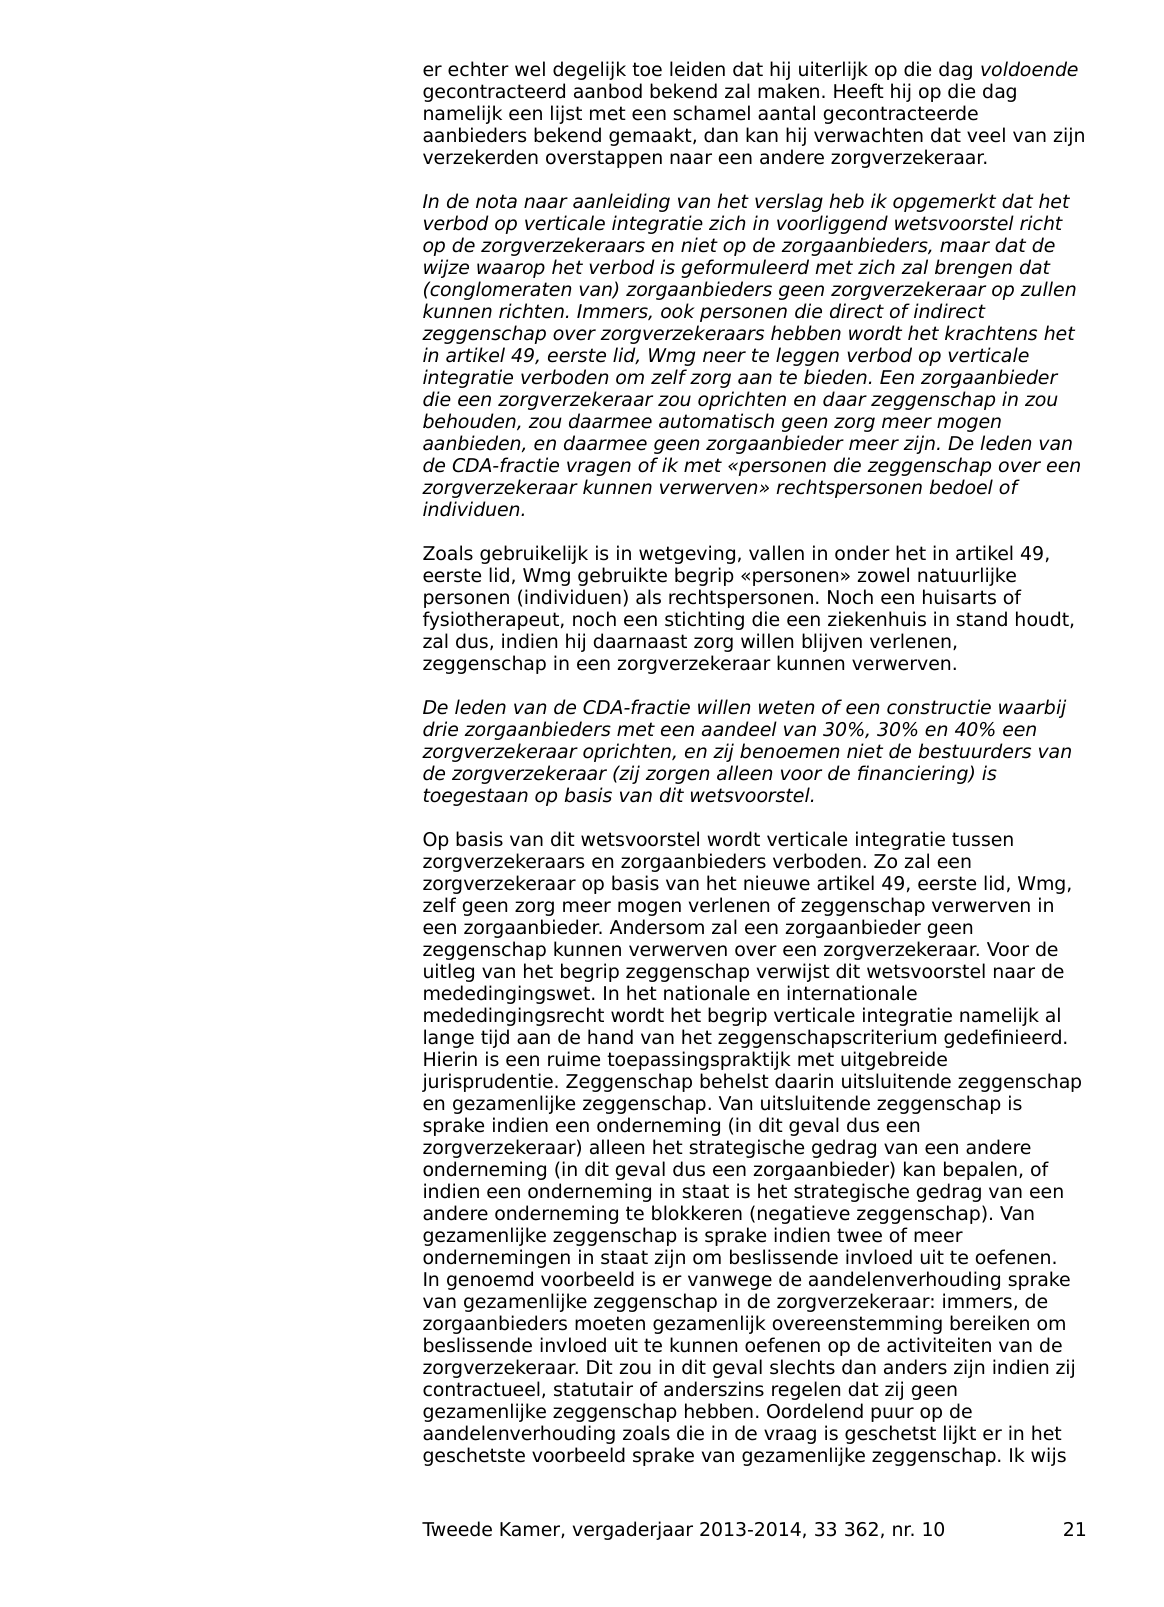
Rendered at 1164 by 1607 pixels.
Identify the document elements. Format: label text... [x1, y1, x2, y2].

text In genoemd voorbeeld is er vanwege de aandelenverhouding sprake van gezamenlijke zeggenschap in de zorgverzekeraar: immers, de zorgaanbieders moeten gezamenlijk overeenstemming bereiken om beslissende invloed uit te kunnen oefenen op de activiteiten van de zorgverzekeraar. Dit zou in dit geval slechts dan anders zijn indien zij contractueel, statutair of anderszins regelen dat zij geen gezamenlijke zeggenschap hebben. Oordelend puur op de aandelenverhouding zoals die in de vraag is geschetst lijkt er in het geschetste voorbeeld sprake van gezamenlijke zeggenschap. Ik wijs [422, 1269, 1087, 1467]
text er echter wel degelijk toe leiden dat hij uiterlijk op die dag voldoende gecontracteerd aanbod bekend zal maken. Heeft hij op die dag namelijk een lijst met een schamel aantal gecontracteerde aanbieders bekend gemaakt, dan kan hij verwachten dat veel van zijn verzekerden overstappen naar een andere zorgverzekeraar. [422, 59, 1087, 169]
text Zoals gebruikelijk is in wetgeving, vallen in onder het in artikel 49, eerste lid, Wmg gebruikte begrip «personen» zowel natuurlijke personen (individuen) als rechtspersonen. Noch een huisarts of fysiotherapeut, noch een stichting die een ziekenhuis in stand houdt, zal dus, indien hij daarnaast zorg willen blijven verlenen, zeggenschap in een zorgverzekeraar kunnen verwerven. [422, 543, 1087, 675]
text De leden van de CDA-fractie willen weten of een constructie waarbij drie zorgaanbieders met een aandeel van 30%, 30% en 40% een zorgverzekeraar oprichten, en zij benoemen niet de bestuurders van de zorgverzekeraar (zij zorgen alleen voor de financiering) is toegestaan op basis van dit wetsvoorstel. [422, 697, 1087, 807]
text Op basis van dit wetsvoorstel wordt verticale integratie tussen zorgverzekeraars en zorgaanbieders verboden. Zo zal een zorgverzekeraar op basis van het nieuwe artikel 49, eerste lid, Wmg, zelf geen zorg meer mogen verlenen of zeggenschap verwerven in een zorgaanbieder. Andersom zal een zorgaanbieder geen zeggenschap kunnen verwerven over een zorgverzekeraar. Voor de uitleg van het begrip zeggenschap verwijst dit wetsvoorstel naar de mededingingswet. In het nationale en internationale mededingingsrecht wordt het begrip verticale integratie namelijk al lange tijd aan de hand van het zeggenschapscriterium gedefinieerd. Hierin is een ruime toepassingspraktijk met uitgebreide jurisprudentie. Zeggenschap behelst daarin uitsluitende zeggenschap en gezamenlijke zeggenschap. Van uitsluitende zeggenschap is sprake indien een onderneming (in dit geval dus een zorgverzekeraar) alleen het strategische gedrag van een andere onderneming (in dit geval dus een zorgaanbieder) kan bepalen, of indien een onderneming in staat is het strategische gedrag van een andere onderneming te blokkeren (negatieve zeggenschap). Van gezamenlijke zeggenschap is sprake indien twee of meer ondernemingen in staat zijn om beslissende invloed uit te oefenen. [422, 829, 1087, 1269]
text In de nota naar aanleiding van het verslag heb ik opgemerkt dat het verbod op verticale integratie zich in voorliggend wetsvoorstel richt op de zorgverzekeraars en niet op de zorgaanbieders, maar dat de wijze waarop het verbod is geformuleerd met zich zal brengen dat (conglomeraten van) zorgaanbieders geen zorgverzekeraar op zullen kunnen richten. Immers, ook personen die direct of indirect zeggenschap over zorgverzekeraars hebben wordt het krachtens het in artikel 49, eerste lid, Wmg neer te leggen verbod op verticale integratie verboden om zelf zorg aan te bieden. Een zorgaanbieder die een zorgverzekeraar zou oprichten en daar zeggenschap in zou behouden, zou daarmee automatisch geen zorg meer mogen aanbieden, en daarmee geen zorgaanbieder meer zijn. De leden van de CDA-fractie vragen of ik met «personen die zeggenschap over een zorgverzekeraar kunnen verwerven» rechtspersonen bedoel of individuen. [422, 191, 1087, 521]
